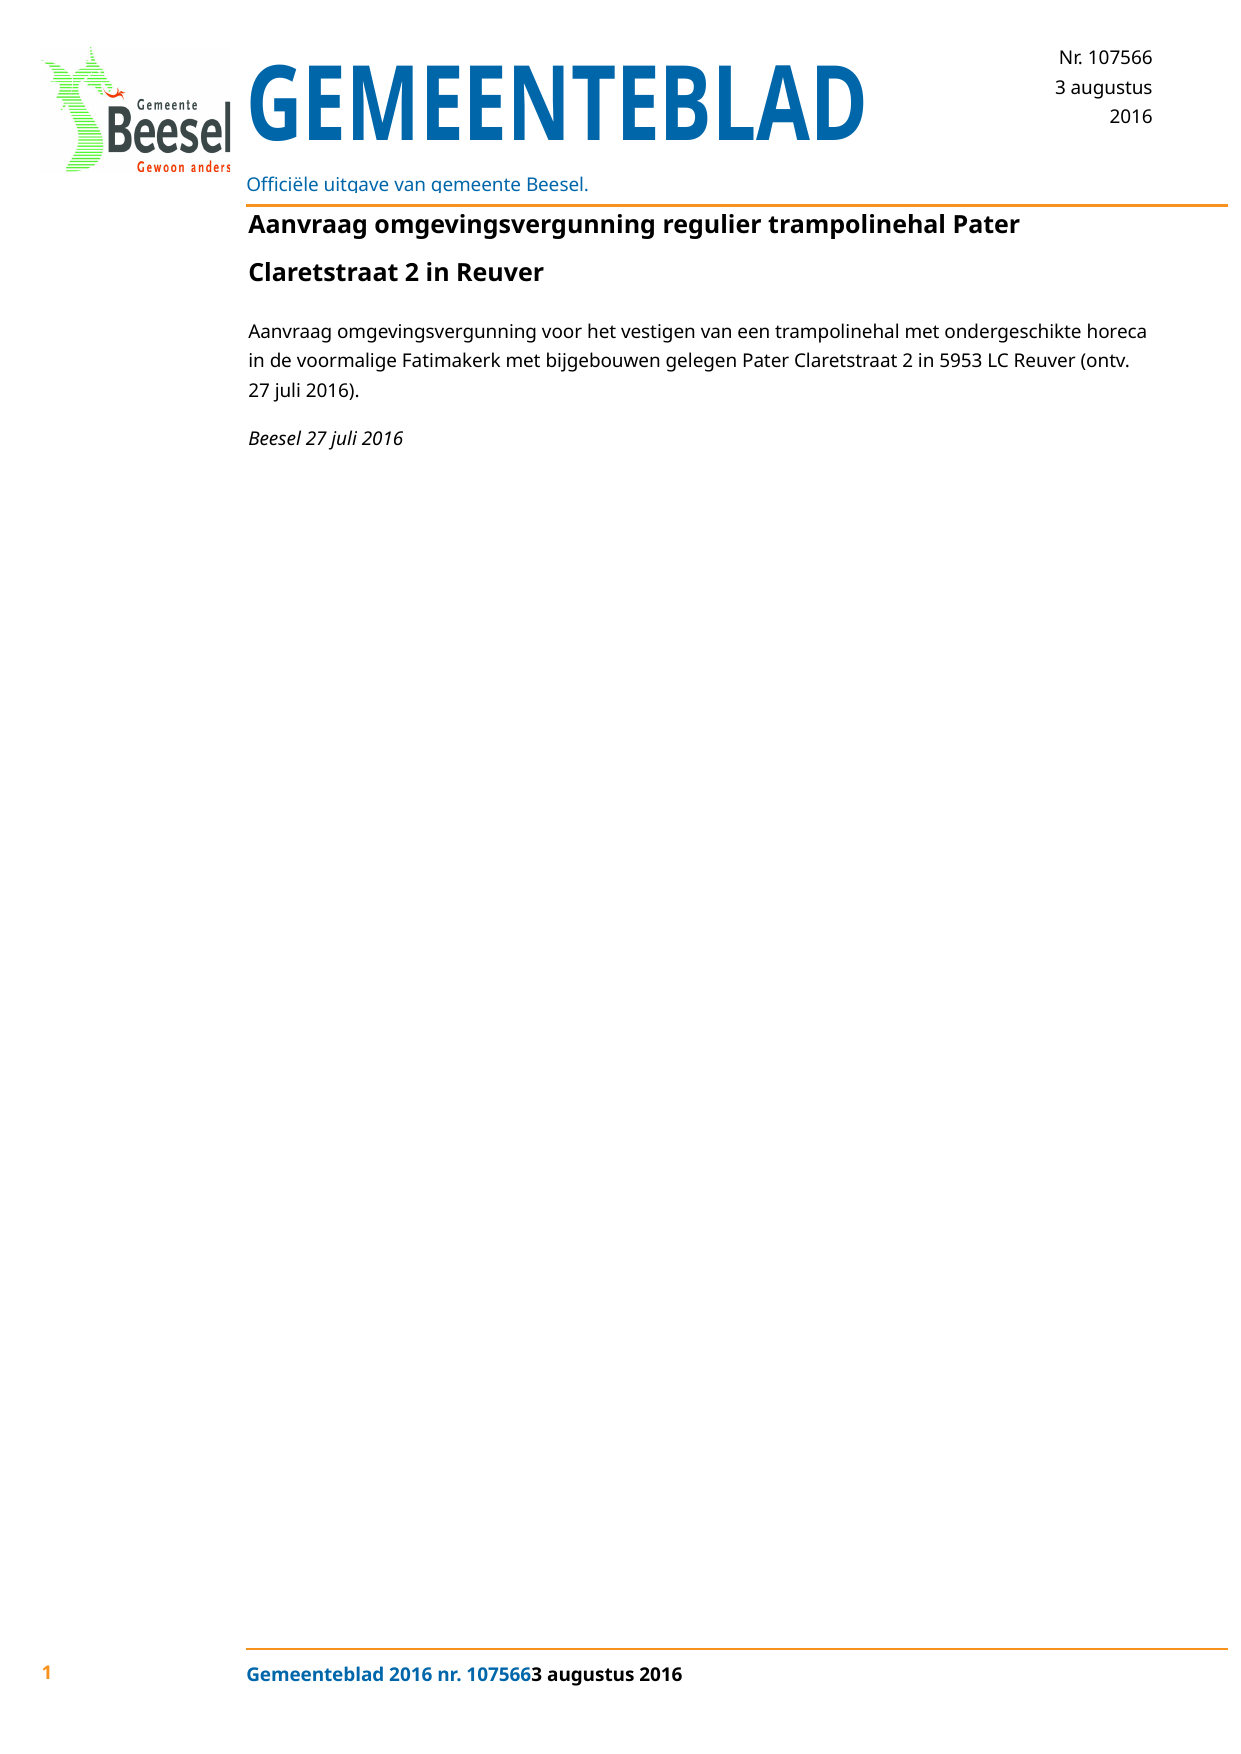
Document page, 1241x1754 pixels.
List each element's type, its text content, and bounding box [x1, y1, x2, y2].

picture [41, 47, 231, 172]
text Aanvraag omgevingsvergunning regulier trampolinehal Pater Claretstraat 2 in Reuver [248, 207, 1152, 288]
text Beesel 27 juli 2016 [248, 425, 1152, 451]
text Aanvraag omgevingsvergunning voor het vestigen van een trampolinehal met ondergeschikte horeca in de voormalige Fatimakerk met bijgebouwen gelegen Pater Claretstraat 2 in 5953 LC Reuver (ontv. 27 juli 2016). [248, 318, 1152, 403]
